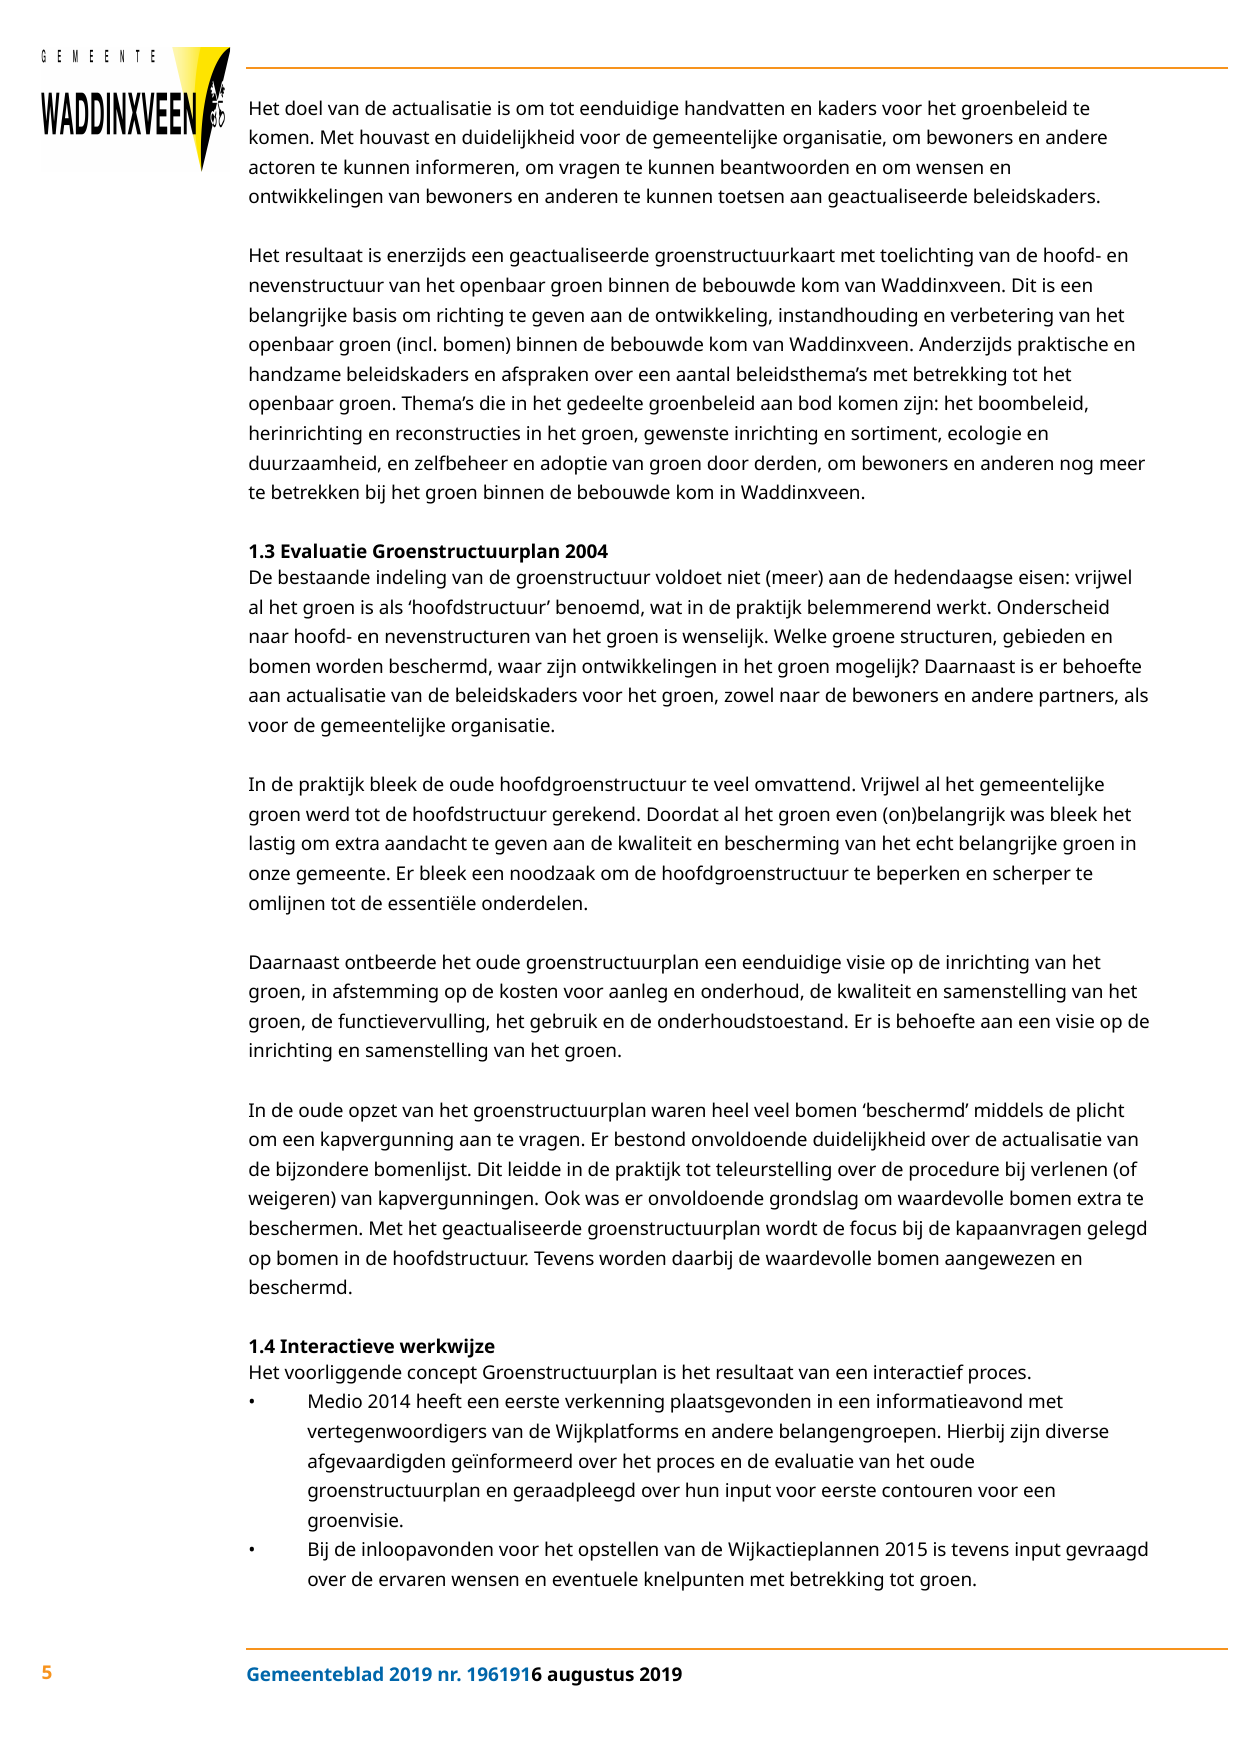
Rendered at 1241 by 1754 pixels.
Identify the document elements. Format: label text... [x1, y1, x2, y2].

list Bij de inloopavonden voor het opstellen van de Wijkactieplannen 2015 is tevens input gevraagd over de ervaren wensen en eventuele knelpunten met betrekking tot groen. [248, 1537, 1152, 1592]
text Het voorliggende concept Groenstructuurplan is het resultaat van een interactief proces. [248, 1359, 1152, 1385]
text Het doel van de actualisatie is om tot eenduidige handvatten en kaders voor het groenbeleid te komen. Met houvast en duidelijkheid voor de gemeentelijke organisatie, om bewoners en andere actoren te kunnen informeren, om vragen te kunnen beantwoorden en om wensen en ontwikkelingen van bewoners en anderen te kunnen toetsen aan geactualiseerde beleidskaders. [248, 95, 1152, 209]
text Het resultaat is enerzijds een geactualiseerde groenstructuurkaart met toelichting van de hoofd- en nevenstructuur van het openbaar groen binnen de bebouwde kom van Waddinxveen. Dit is een belangrijke basis om richting te geven aan de ontwikkeling, instandhouding en verbetering van het openbaar groen (incl. bomen) binnen de bebouwde kom van Waddinxveen. Anderzijds praktische en handzame beleidskaders en afspraken over een aantal beleidsthema’s met betrekking tot het openbaar groen. Thema’s die in het gedeelte groenbeleid aan bod komen zijn: het boombeleid, herinrichting en reconstructies in het groen, gewenste inrichting en sortiment, ecologie en duurzaamheid, en zelfbeheer en adoptie van groen door derden, om bewoners en anderen nog meer te betrekken bij het groen binnen de bebouwde kom in Waddinxveen. [248, 243, 1152, 505]
text 1.4 Interactieve werkwijze [248, 1333, 1152, 1359]
text Daarnaast ontbeerde het oude groenstructuurplan een eenduidige visie op de inrichting van het groen, in afstemming op de kosten voor aanleg en onderhoud, de kwaliteit en samenstelling van het groen, de functievervulling, het gebruik en de onderhoudstoestand. Er is behoefte aan een visie op de inrichting en samenstelling van het groen. [248, 949, 1152, 1063]
text De bestaande indeling van de groenstructuur voldoet niet (meer) aan de hedendaagse eisen: vrijwel al het groen is als ‘hoofdstructuur’ benoemd, wat in de praktijk belemmerend werkt. Onderscheid naar hoofd- en nevenstructuren van het groen is wenselijk. Welke groene structuren, gebieden en bomen worden beschermd, waar zijn ontwikkelingen in het groen mogelijk? Daarnaast is er behoefte aan actualisatie van de beleidskaders voor het groen, zowel naar de bewoners en andere partners, als voor de gemeentelijke organisatie. [248, 564, 1152, 738]
text 1.3 Evaluatie Groenstructuurplan 2004 [248, 538, 1152, 564]
text In de praktijk bleek de oude hoofdgroenstructuur te veel omvattend. Vrijwel al het gemeentelijke groen werd tot de hoofdstructuur gerekend. Doordat al het groen even (on)belangrijk was bleek het lastig om extra aandacht te geven aan de kwaliteit en bescherming van het echt belangrijke groen in onze gemeente. Er bleek een noodzaak om de hoofdgroenstructuur te beperken en scherper te omlijnen tot de essentiële onderdelen. [248, 771, 1152, 915]
list Medio 2014 heeft een eerste verkenning plaatsgevonden in een informatieavond met vertegenwoordigers van de Wijkplatforms en andere belangengroepen. Hierbij zijn diverse afgevaardigden geïnformeerd over het proces en de evaluatie van het oude groenstructuurplan en geraadpleegd over hun input voor eerste contouren voor een groenvisie. [248, 1389, 1152, 1533]
text In de oude opzet van het groenstructuurplan waren heel veel bomen ‘beschermd’ middels de plicht om een kapvergunning aan te vragen. Er bestond onvoldoende duidelijkheid over de actualisatie van de bijzondere bomenlijst. Dit leidde in de praktijk tot teleurstelling over de procedure bij verlenen (of weigeren) van kapvergunningen. Ook was er onvoldoende grondslag om waardevolle bomen extra te beschermen. Met het geactualiseerde groenstructuurplan wordt de focus bij de kapaanvragen gelegd op bomen in de hoofdstructuur. Tevens worden daarbij de waardevolle bomen aangewezen en beschermd. [248, 1097, 1152, 1300]
picture [41, 47, 231, 172]
